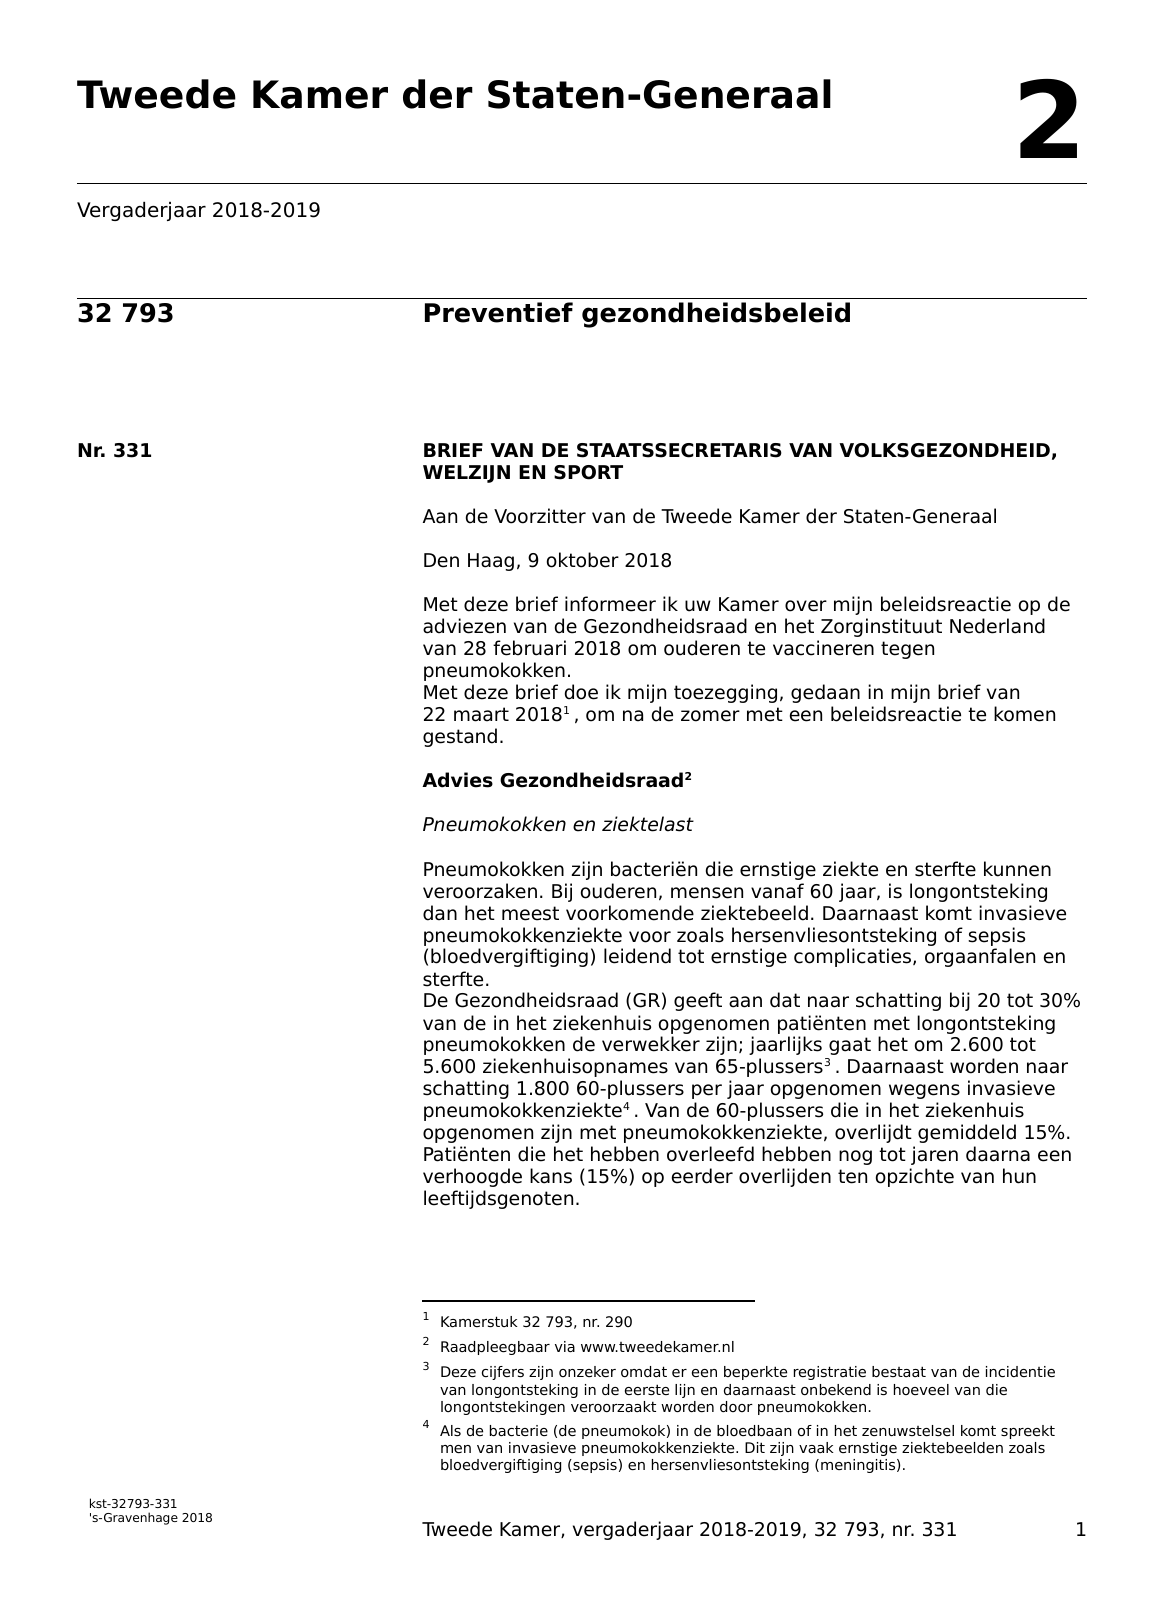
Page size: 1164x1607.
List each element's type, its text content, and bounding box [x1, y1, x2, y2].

subtitle Pneumokokken en ziektelast [422, 814, 1087, 836]
text Als de bacterie (de pneumokok) in de bloedbaan of in het zenuwstelsel komt spreekt men van invasieve pneumokokkenziekte. Dit zijn vaak ernstige ziektebeelden zoals bloedvergiftiging (sepsis) en hersenvliesontsteking (meningitis). [422, 1418, 1087, 1474]
subtitle 32 793 Preventief gezondheidsbeleid [77, 299, 1087, 329]
text Met deze brief informeer ik uw Kamer over mijn beleidsreactie op de adviezen van de Gezondheidsraad en het Zorginstituut Nederland van 28 februari 2018 om ouderen te vaccineren tegen pneumokokken. [422, 594, 1087, 682]
text Pneumokokken zijn bacteriën die ernstige ziekte en sterfte kunnen veroorzaken. Bij ouderen, mensen vanaf 60 jaar, is longontsteking dan het meest voorkomende ziektebeeld. Daarnaast komt invasieve pneumokokkenziekte voor zoals hersenvliesontsteking of sepsis (bloedvergiftiging) leidend tot ernstige complicaties, orgaanfalen en sterfte. [422, 858, 1087, 990]
text 's-Gravenhage 2018 [88, 1511, 323, 1525]
text De Gezondheidsraad (GR) geeft aan dat naar schatting bij 20 tot 30% van de in het ziekenhuis opgenomen patiënten met longontsteking pneumokokken de verwekker zijn; jaarlijks gaat het om 2.600 tot 5.600 ziekenhuisopnames van 65-plussers. Daarnaast worden naar schatting 1.800 60-plussers per jaar opgenomen wegens invasieve pneumokokkenziekte. Van de 60-plussers die in het ziekenhuis opgenomen zijn met pneumokokkenziekte, overlijdt gemiddeld 15%. Patiënten die het hebben overleefd hebben nog tot jaren daarna een verhoogde kans (15%) op eerder overlijden ten opzichte van hun leeftijdsgenoten. [422, 990, 1087, 1210]
text Den Haag, 9 oktober 2018 [422, 550, 1087, 572]
text Aan de Voorzitter van de Tweede Kamer der Staten-Generaal [422, 506, 1087, 528]
text kst-32793-331 [88, 1497, 323, 1511]
table_header Tweede Kamer der Staten-Generaal [77, 59, 886, 183]
text Deze cijfers zijn onzeker omdat er een beperkte registratie bestaat van de incidentie van longontsteking in de eerste lijn en daarnaast onbekend is hoeveel van die longontstekingen veroorzaakt worden door pneumokokken. [422, 1360, 1087, 1416]
text Kamerstuk 32 793, nr. 290 [422, 1310, 1087, 1332]
text Met deze brief doe ik mijn toezegging, gedaan in mijn brief van 22 maart 2018, om na de zomer met een beleidsreactie te komen gestand. [422, 682, 1087, 748]
table_header 2 [886, 59, 1087, 183]
text Raadpleegbaar via www.tweedekamer.nl [422, 1335, 1087, 1357]
table_cell Vergaderjaar 2018-2019 [77, 184, 1087, 298]
subtitle Nr. 331 BRIEF VAN DE STAATSSECRETARIS VAN VOLKSGEZONDHEID, WELZIJN EN SPORT [77, 440, 1087, 484]
subtitle Advies Gezondheidsraad [422, 770, 1087, 792]
